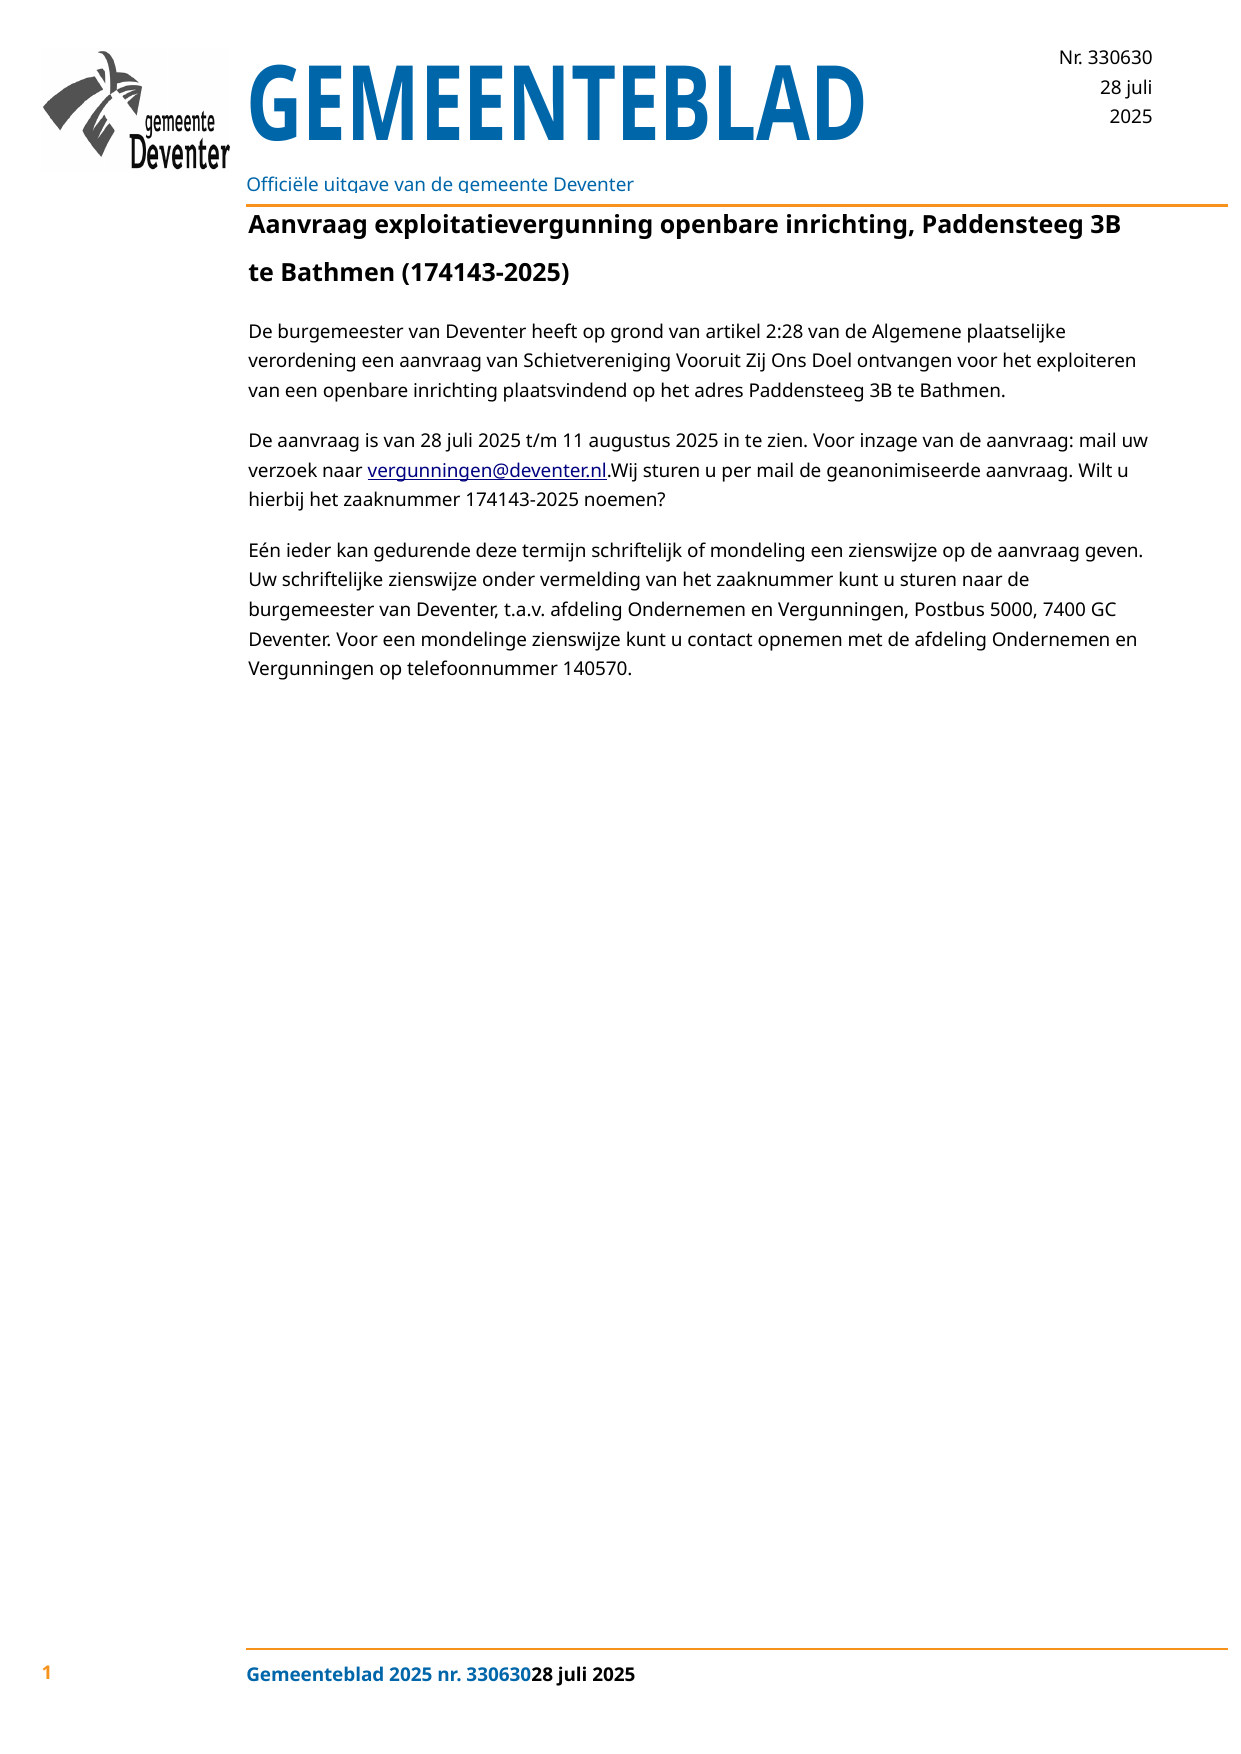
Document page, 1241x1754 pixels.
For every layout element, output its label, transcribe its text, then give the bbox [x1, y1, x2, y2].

text De burgemeester van Deventer heeft op grond van artikel 2:28 van de Algemene plaatselijke verordening een aanvraag van Schietvereniging Vooruit Zij Ons Doel ontvangen voor het exploiteren van een openbare inrichting plaatsvindend op het adres Paddensteeg 3B te Bathmen. [248, 318, 1152, 403]
text Aanvraag exploitatievergunning openbare inrichting, Paddensteeg 3B te Bathmen (174143-2025) [248, 207, 1152, 288]
text De aanvraag is van 28 juli 2025 t/m 11 augustus 2025 in te zien. Voor inzage van de aanvraag: mail uw verzoek naar vergunningen@deventer.nl.Wij sturen u per mail de geanonimiseerde aanvraag. Wilt u hierbij het zaaknummer 174143-2025 noemen? [248, 427, 1152, 512]
text Eén ieder kan gedurende deze termijn schriftelijk of mondeling een zienswijze op de aanvraag geven. Uw schriftelijke zienswijze onder vermelding van het zaaknummer kunt u sturen naar de burgemeester van Deventer, t.a.v. afdeling Ondernemen en Vergunningen, Postbus 5000, 7400 GC Deventer. Voor een mondelinge zienswijze kunt u contact opnemen met de afdeling Ondernemen en Vergunningen op telefoonnummer 140570. [248, 537, 1152, 681]
picture [41, 47, 231, 172]
